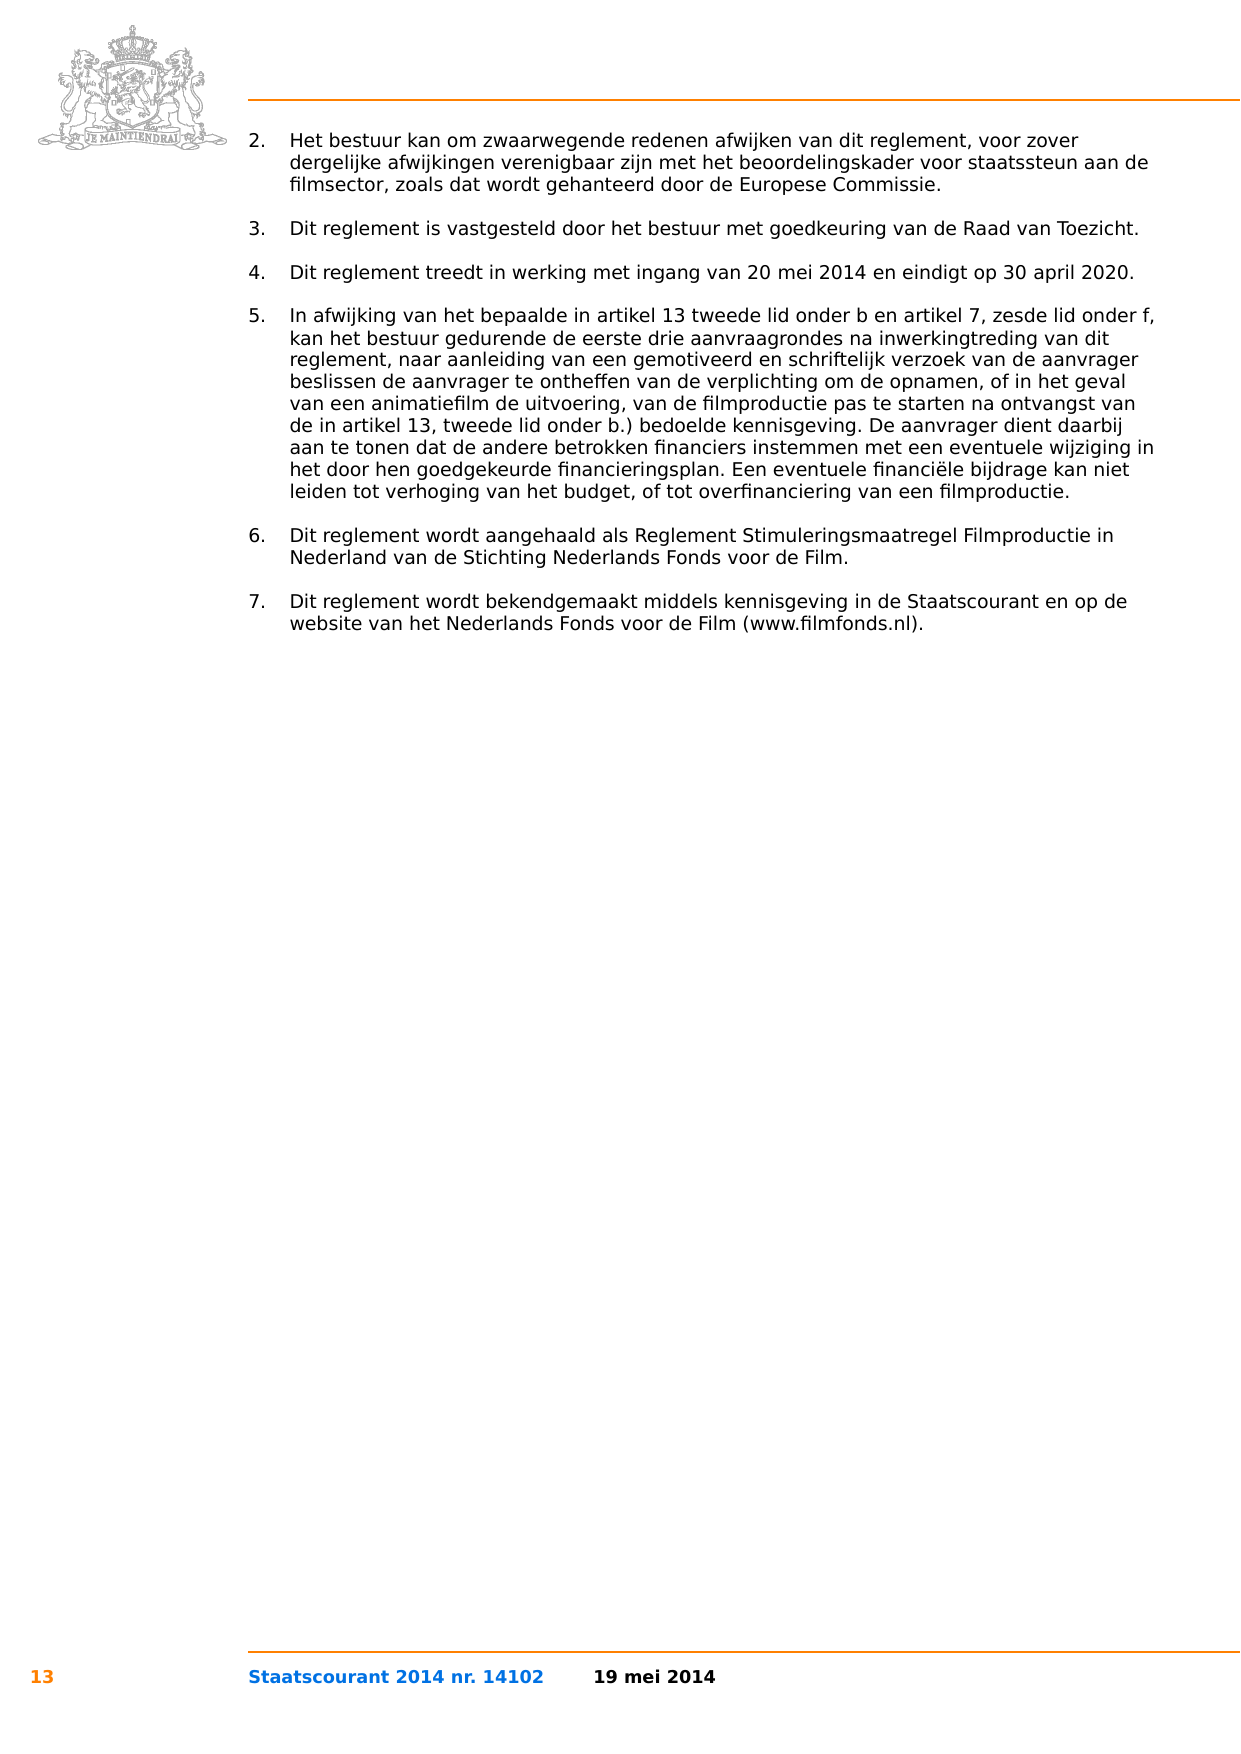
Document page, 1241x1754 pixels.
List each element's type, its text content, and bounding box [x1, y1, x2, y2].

text 2. Het bestuur kan om zwaarwegende redenen afwijken van dit reglement, voor zover dergelijke afwijkingen verenigbaar zijn met het beoordelingskader voor staatssteun aan de filmsector, zoals dat wordt gehanteerd door de Europese Commissie. [248, 130, 1163, 196]
text 4. Dit reglement treedt in werking met ingang van 20 mei 2014 en eindigt op 30 april 2020. [248, 262, 1163, 283]
picture [38, 25, 227, 150]
text 3. Dit reglement is vastgesteld door het bestuur met goedkeuring van de Raad van Toezicht. [248, 218, 1163, 240]
text 6. Dit reglement wordt aangehaald als Reglement Stimuleringsmaatregel Filmproductie in Nederland van de Stichting Nederlands Fonds voor de Film. [248, 525, 1163, 569]
text 7. Dit reglement wordt bekendgemaakt middels kennisgeving in de Staatscourant en op de website van het Nederlands Fonds voor de Film (www.filmfonds.nl). [248, 591, 1163, 635]
text 5. In afwijking van het bepaalde in artikel 13 tweede lid onder b en artikel 7, zesde lid onder f, kan het bestuur gedurende de eerste drie aanvraagrondes na inwerkingtreding van dit reglement, naar aanleiding van een gemotiveerd en schriftelijk verzoek van de aanvrager beslissen de aanvrager te ontheffen van de verplichting om de opnamen, of in het geval van een animatiefilm de uitvoering, van de filmproductie pas te starten na ontvangst van de in artikel 13, tweede lid onder b.) bedoelde kennisgeving. De aanvrager dient daarbij aan te tonen dat de andere betrokken financiers instemmen met een eventuele wijziging in het door hen goedgekeurde financieringsplan. Een eventuele financiële bijdrage kan niet leiden tot verhoging van het budget, of tot overfinanciering van een filmproductie. [248, 305, 1163, 503]
